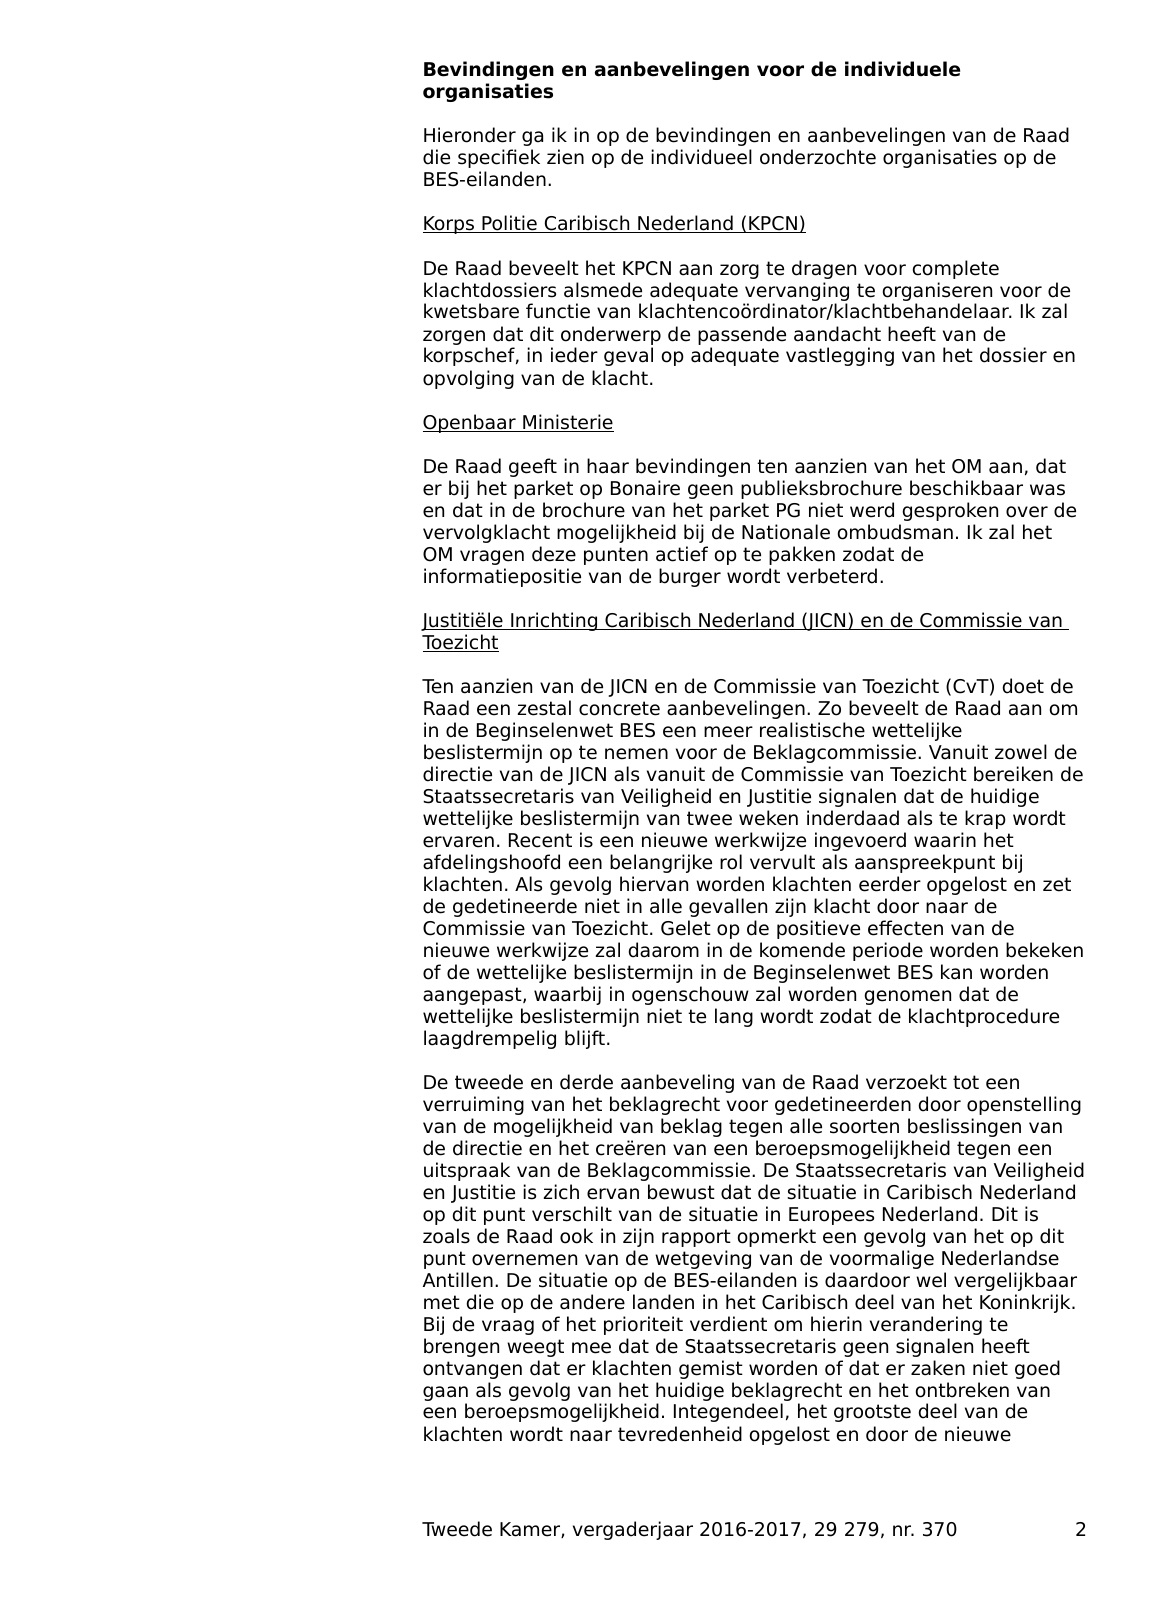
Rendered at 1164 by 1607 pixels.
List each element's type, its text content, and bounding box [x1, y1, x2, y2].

text Ten aanzien van de JICN en de Commissie van Toezicht (CvT) doet de Raad een zestal concrete aanbevelingen. Zo beveelt de Raad aan om in de Beginselenwet BES een meer realistische wettelijke beslistermijn op te nemen voor de Beklagcommissie. Vanuit zowel de directie van de JICN als vanuit de Commissie van Toezicht bereiken de Staatssecretaris van Veiligheid en Justitie signalen dat de huidige wettelijke beslistermijn van twee weken inderdaad als te krap wordt ervaren. Recent is een nieuwe werkwijze ingevoerd waarin het afdelingshoofd een belangrijke rol vervult als aanspreekpunt bij klachten. Als gevolg hiervan worden klachten eerder opgelost en zet de gedetineerde niet in alle gevallen zijn klacht door naar de Commissie van Toezicht. Gelet op de positieve effecten van de nieuwe werkwijze zal daarom in de komende periode worden bekeken of de wettelijke beslistermijn in de Beginselenwet BES kan worden aangepast, waarbij in ogenschouw zal worden genomen dat de wettelijke beslistermijn niet te lang wordt zodat de klachtprocedure laagdrempelig blijft. [422, 676, 1087, 1049]
text De tweede en derde aanbeveling van de Raad verzoekt tot een verruiming van het beklagrecht voor gedetineerden door openstelling van de mogelijkheid van beklag tegen alle soorten beslissingen van de directie en het creëren van een beroepsmogelijkheid tegen een uitspraak van de Beklagcommissie. De Staatssecretaris van Veiligheid en Justitie is zich ervan bewust dat de situatie in Caribisch Nederland op dit punt verschilt van de situatie in Europees Nederland. Dit is zoals de Raad ook in zijn rapport opmerkt een gevolg van het op dit punt overnemen van de wetgeving van de voormalige Nederlandse Antillen. De situatie op de BES-eilanden is daardoor wel vergelijkbaar met die op de andere landen in het Caribisch deel van het Koninkrijk. Bij de vraag of het prioriteit verdient om hierin verandering te brengen weegt mee dat de Staatssecretaris geen signalen heeft ontvangen dat er klachten gemist worden of dat er zaken niet goed gaan als gevolg van het huidige beklagrecht en het ontbreken van een beroepsmogelijkheid. Integendeel, het grootste deel van de klachten wordt naar tevredenheid opgelost en door de nieuwe [422, 1072, 1087, 1445]
subtitle Korps Politie Caribisch Nederland (KPCN) [422, 213, 1087, 235]
text Hieronder ga ik in op de bevindingen en aanbevelingen van de Raad die specifiek zien op de individueel onderzochte organisaties op de BES-eilanden. [422, 125, 1087, 191]
subtitle Openbaar Ministerie [422, 412, 1087, 433]
subtitle Justitiële Inrichting Caribisch Nederland (JICN) en de Commissie van Toezicht [422, 610, 1087, 654]
subtitle Bevindingen en aanbevelingen voor de individuele organisaties [422, 59, 1087, 103]
text De Raad geeft in haar bevindingen ten aanzien van het OM aan, dat er bij het parket op Bonaire geen publieksbrochure beschikbaar was en dat in de brochure van het parket PG niet werd gesproken over de vervolgklacht mogelijkheid bij de Nationale ombudsman. Ik zal het OM vragen deze punten actief op te pakken zodat de informatiepositie van de burger wordt verbeterd. [422, 456, 1087, 588]
text De Raad beveelt het KPCN aan zorg te dragen voor complete klachtdossiers alsmede adequate vervanging te organiseren voor de kwetsbare functie van klachtencoördinator/klachtbehandelaar. Ik zal zorgen dat dit onderwerp de passende aandacht heeft van de korpschef, in ieder geval op adequate vastlegging van het dossier en opvolging van de klacht. [422, 257, 1087, 389]
